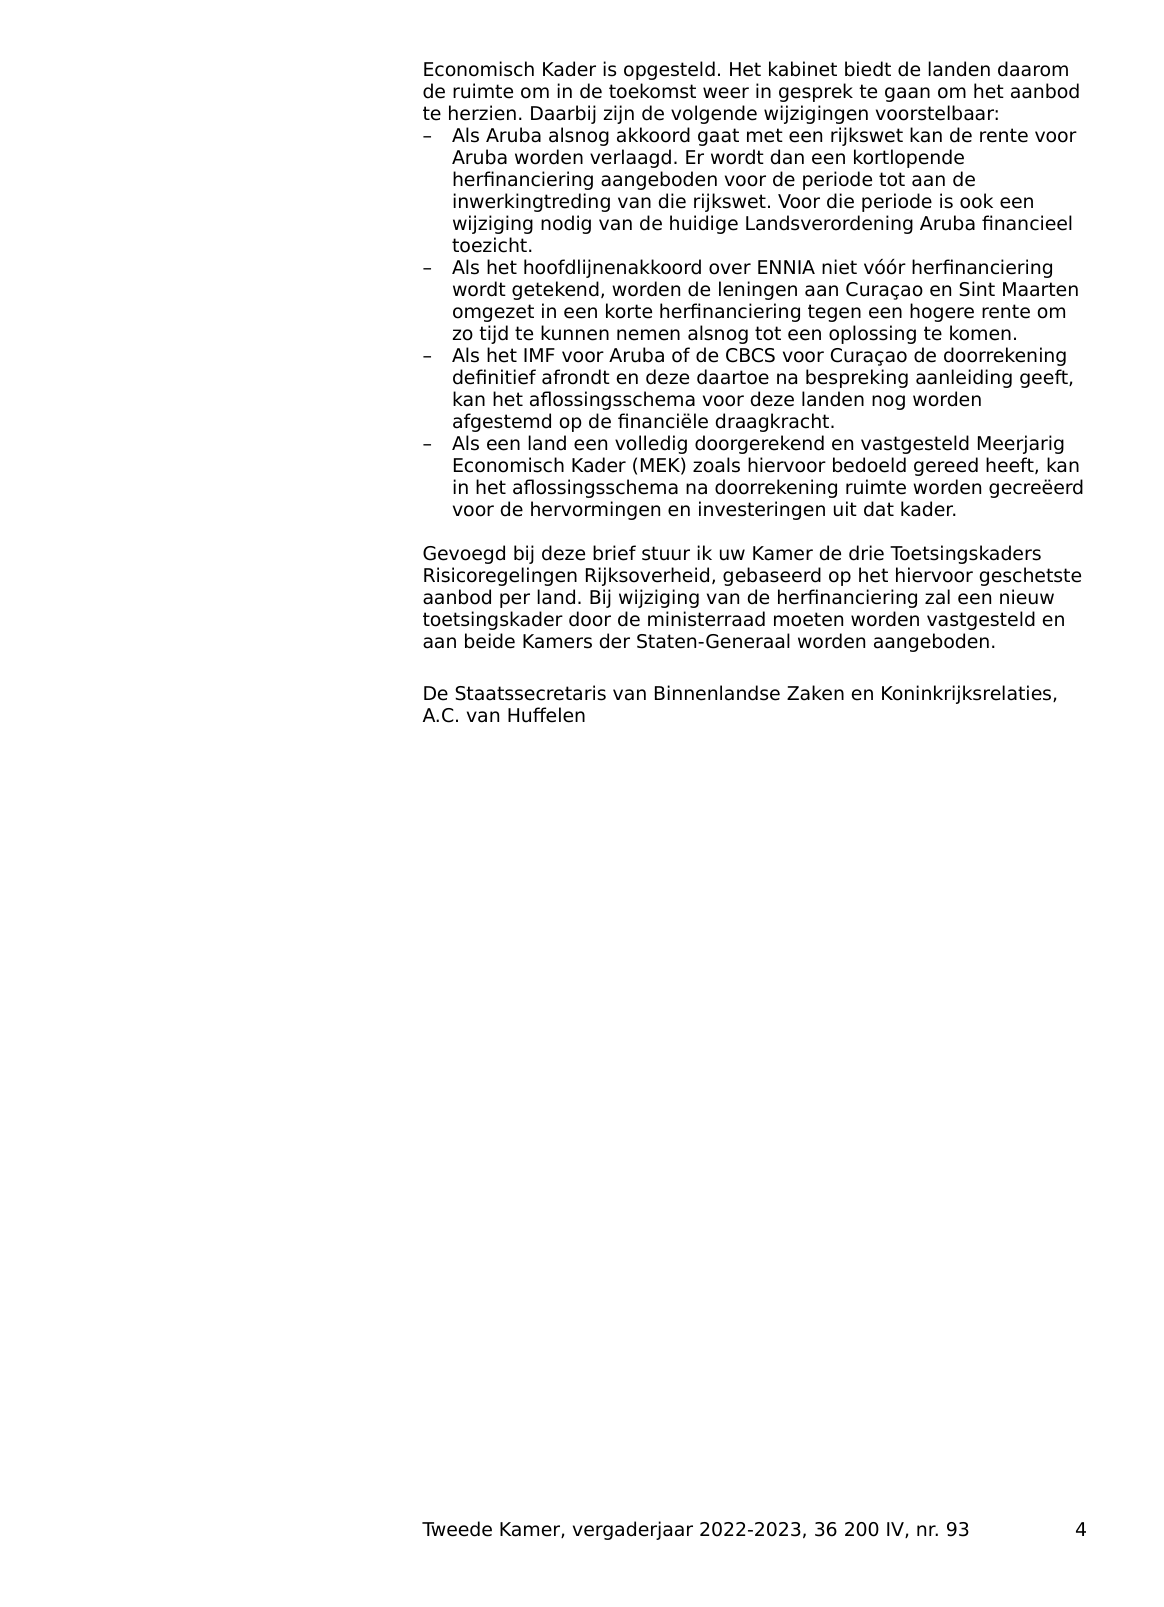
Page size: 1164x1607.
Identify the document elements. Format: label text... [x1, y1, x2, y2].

text – Als het IMF voor Aruba of de CBCS voor Curaçao de doorrekening definitief afrondt en deze daartoe na bespreking aanleiding geeft, kan het aflossingsschema voor deze landen nog worden afgestemd op de financiële draagkracht. [422, 345, 1087, 433]
text De Staatssecretaris van Binnenlandse Zaken en Koninkrijksrelaties, A.C. van Huffelen [422, 683, 1087, 727]
text – Als het hoofdlijnenakkoord over ENNIA niet vóór herfinanciering wordt getekend, worden de leningen aan Curaçao en Sint Maarten omgezet in een korte herfinanciering tegen een hogere rente om zo tijd te kunnen nemen alsnog tot een oplossing te komen. [422, 257, 1087, 345]
text – Als een land een volledig doorgerekend en vastgesteld Meerjarig Economisch Kader (MEK) zoals hiervoor bedoeld gereed heeft, kan in het aflossingsschema na doorrekening ruimte worden gecreëerd voor de hervormingen en investeringen uit dat kader. [422, 433, 1087, 521]
text Economisch Kader is opgesteld. Het kabinet biedt de landen daarom de ruimte om in de toekomst weer in gesprek te gaan om het aanbod te herzien. Daarbij zijn de volgende wijzigingen voorstelbaar: [422, 59, 1087, 125]
text – Als Aruba alsnog akkoord gaat met een rijkswet kan de rente voor Aruba worden verlaagd. Er wordt dan een kortlopende herfinanciering aangeboden voor de periode tot aan de inwerkingtreding van die rijkswet. Voor die periode is ook een wijziging nodig van de huidige Landsverordening Aruba financieel toezicht. [422, 125, 1087, 257]
text Gevoegd bij deze brief stuur ik uw Kamer de drie Toetsingskaders Risicoregelingen Rijksoverheid, gebaseerd op het hiervoor geschetste aanbod per land. Bij wijziging van de herfinanciering zal een nieuw toetsingskader door de ministerraad moeten worden vastgesteld en aan beide Kamers der Staten-Generaal worden aangeboden. [422, 543, 1087, 653]
